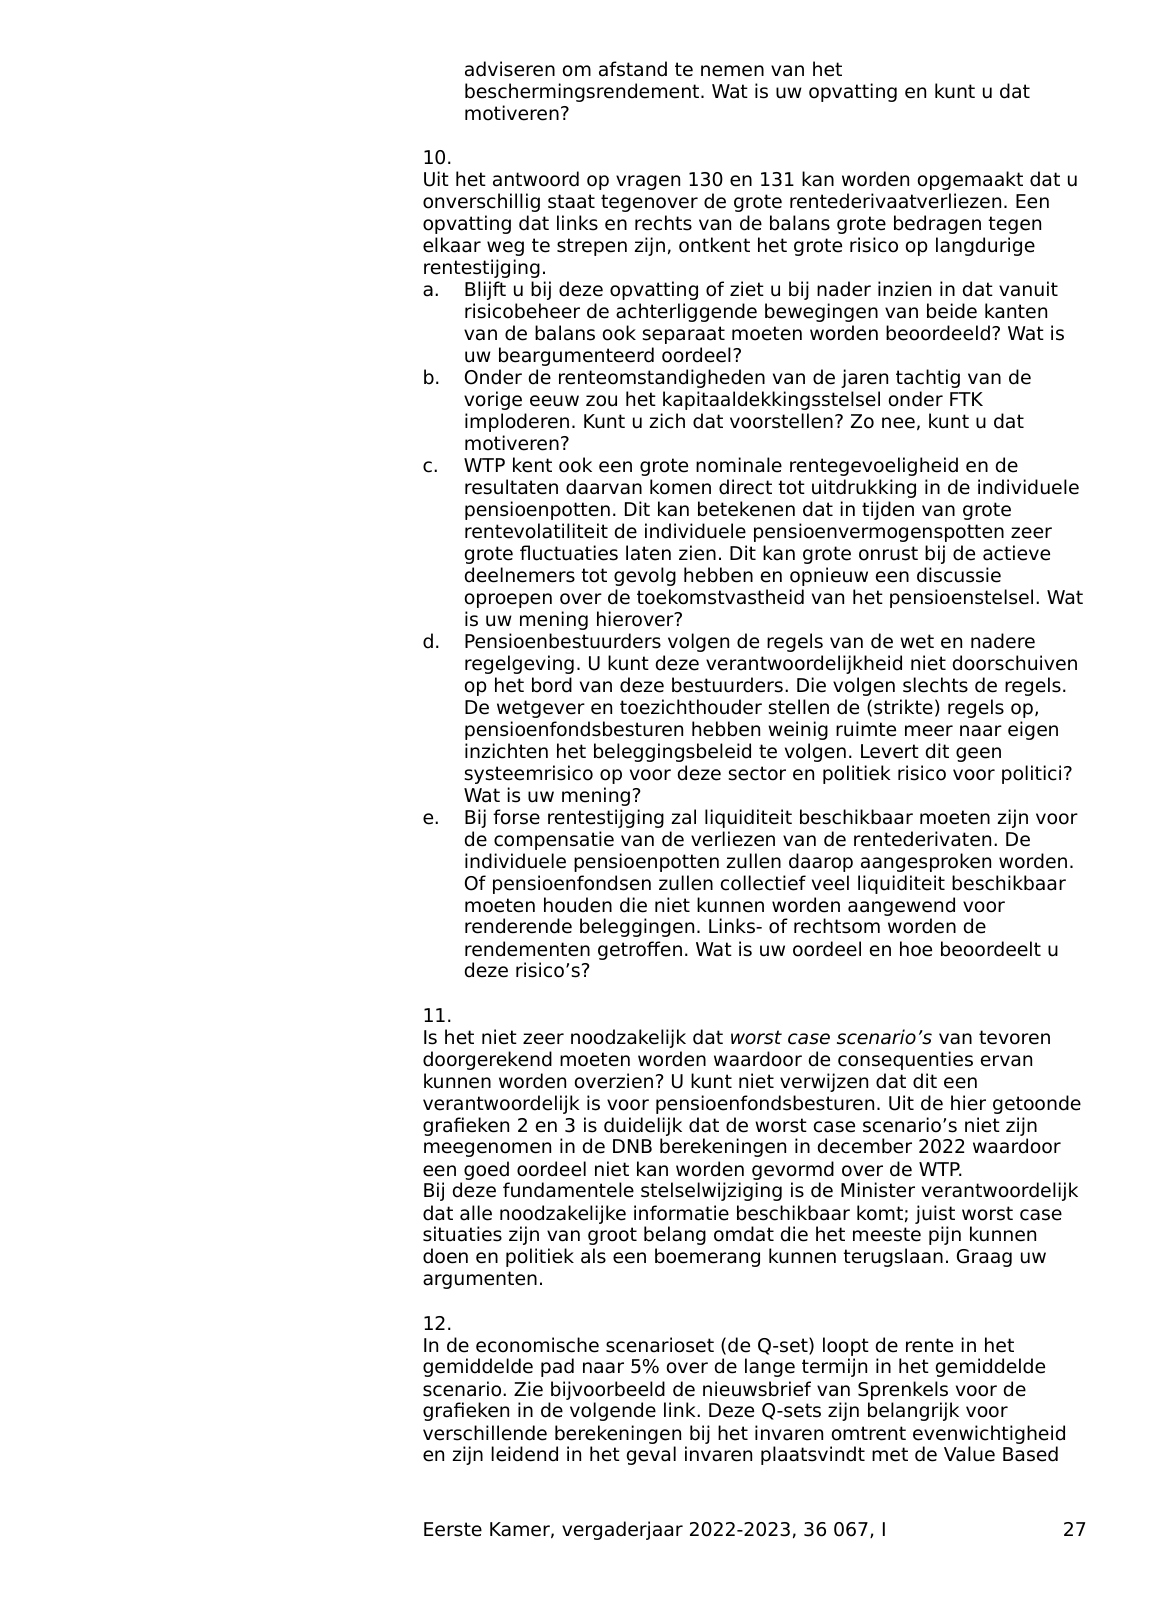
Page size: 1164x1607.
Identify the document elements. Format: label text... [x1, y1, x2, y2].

text 10. [422, 147, 1087, 169]
text b. Onder de renteomstandigheden van de jaren tachtig van de vorige eeuw zou het kapitaaldekkingsstelsel onder FTK imploderen. Kunt u zich dat voorstellen? Zo nee, kunt u dat motiveren? [422, 367, 1087, 455]
text e. Bij forse rentestijging zal liquiditeit beschikbaar moeten zijn voor de compensatie van de verliezen van de rentederivaten. De individuele pensioenpotten zullen daarop aangesproken worden. Of pensioenfondsen zullen collectief veel liquiditeit beschikbaar moeten houden die niet kunnen worden aangewend voor renderende beleggingen. Links- of rechtsom worden de rendementen getroffen. Wat is uw oordeel en hoe beoordeelt u deze risico’s? [422, 807, 1087, 982]
text a. Blijft u bij deze opvatting of ziet u bij nader inzien in dat vanuit risicobeheer de achterliggende bewegingen van beide kanten van de balans ook separaat moeten worden beoordeeld? Wat is uw beargumenteerd oordeel? [422, 279, 1087, 367]
text 12. [422, 1312, 1087, 1334]
text d. Pensioenbestuurders volgen de regels van de wet en nadere regelgeving. U kunt deze verantwoordelijkheid niet doorschuiven op het bord van deze bestuurders. Die volgen slechts de regels. De wetgever en toezichthouder stellen de (strikte) regels op, pensioenfondsbesturen hebben weinig ruimte meer naar eigen inzichten het beleggingsbeleid te volgen. Levert dit geen systeemrisico op voor deze sector en politiek risico voor politici? Wat is uw mening? [422, 631, 1087, 807]
text Uit het antwoord op vragen 130 en 131 kan worden opgemaakt dat u onverschillig staat tegenover de grote rentederivaatverliezen. Een opvatting dat links en rechts van de balans grote bedragen tegen elkaar weg te strepen zijn, ontkent het grote risico op langdurige rentestijging. [422, 169, 1087, 279]
text adviseren om afstand te nemen van het beschermingsrendement. Wat is uw opvatting en kunt u dat motiveren? [422, 59, 1087, 125]
text c. WTP kent ook een grote nominale rentegevoeligheid en de resultaten daarvan komen direct tot uitdrukking in de individuele pensioenpotten. Dit kan betekenen dat in tijden van grote rentevolatiliteit de individuele pensioenvermogenspotten zeer grote fluctuaties laten zien. Dit kan grote onrust bij de actieve deelnemers tot gevolg hebben en opnieuw een discussie oproepen over de toekomstvastheid van het pensioenstelsel. Wat is uw mening hierover? [422, 455, 1087, 631]
text Is het niet zeer noodzakelijk dat worst case scenario’s van tevoren doorgerekend moeten worden waardoor de consequenties ervan kunnen worden overzien? U kunt niet verwijzen dat dit een verantwoordelijk is voor pensioenfondsbesturen. Uit de hier getoonde grafieken 2 en 3 is duidelijk dat de worst case scenario’s niet zijn meegenomen in de DNB berekeningen in december 2022 waardoor een goed oordeel niet kan worden gevormd over de WTP. [422, 1027, 1087, 1180]
text 11. [422, 1004, 1087, 1027]
text In de economische scenarioset (de Q-set) loopt de rente in het gemiddelde pad naar 5% over de lange termijn in het gemiddelde scenario. Zie bijvoorbeeld de nieuwsbrief van Sprenkels voor de grafieken in de volgende link. Deze Q-sets zijn belangrijk voor verschillende berekeningen bij het invaren omtrent evenwichtigheid en zijn leidend in het geval invaren plaatsvindt met de Value Based [422, 1334, 1087, 1466]
text Bij deze fundamentele stelselwijziging is de Minister verantwoordelijk dat alle noodzakelijke informatie beschikbaar komt; juist worst case situaties zijn van groot belang omdat die het meeste pijn kunnen doen en politiek als een boemerang kunnen terugslaan. Graag uw argumenten. [422, 1180, 1087, 1290]
